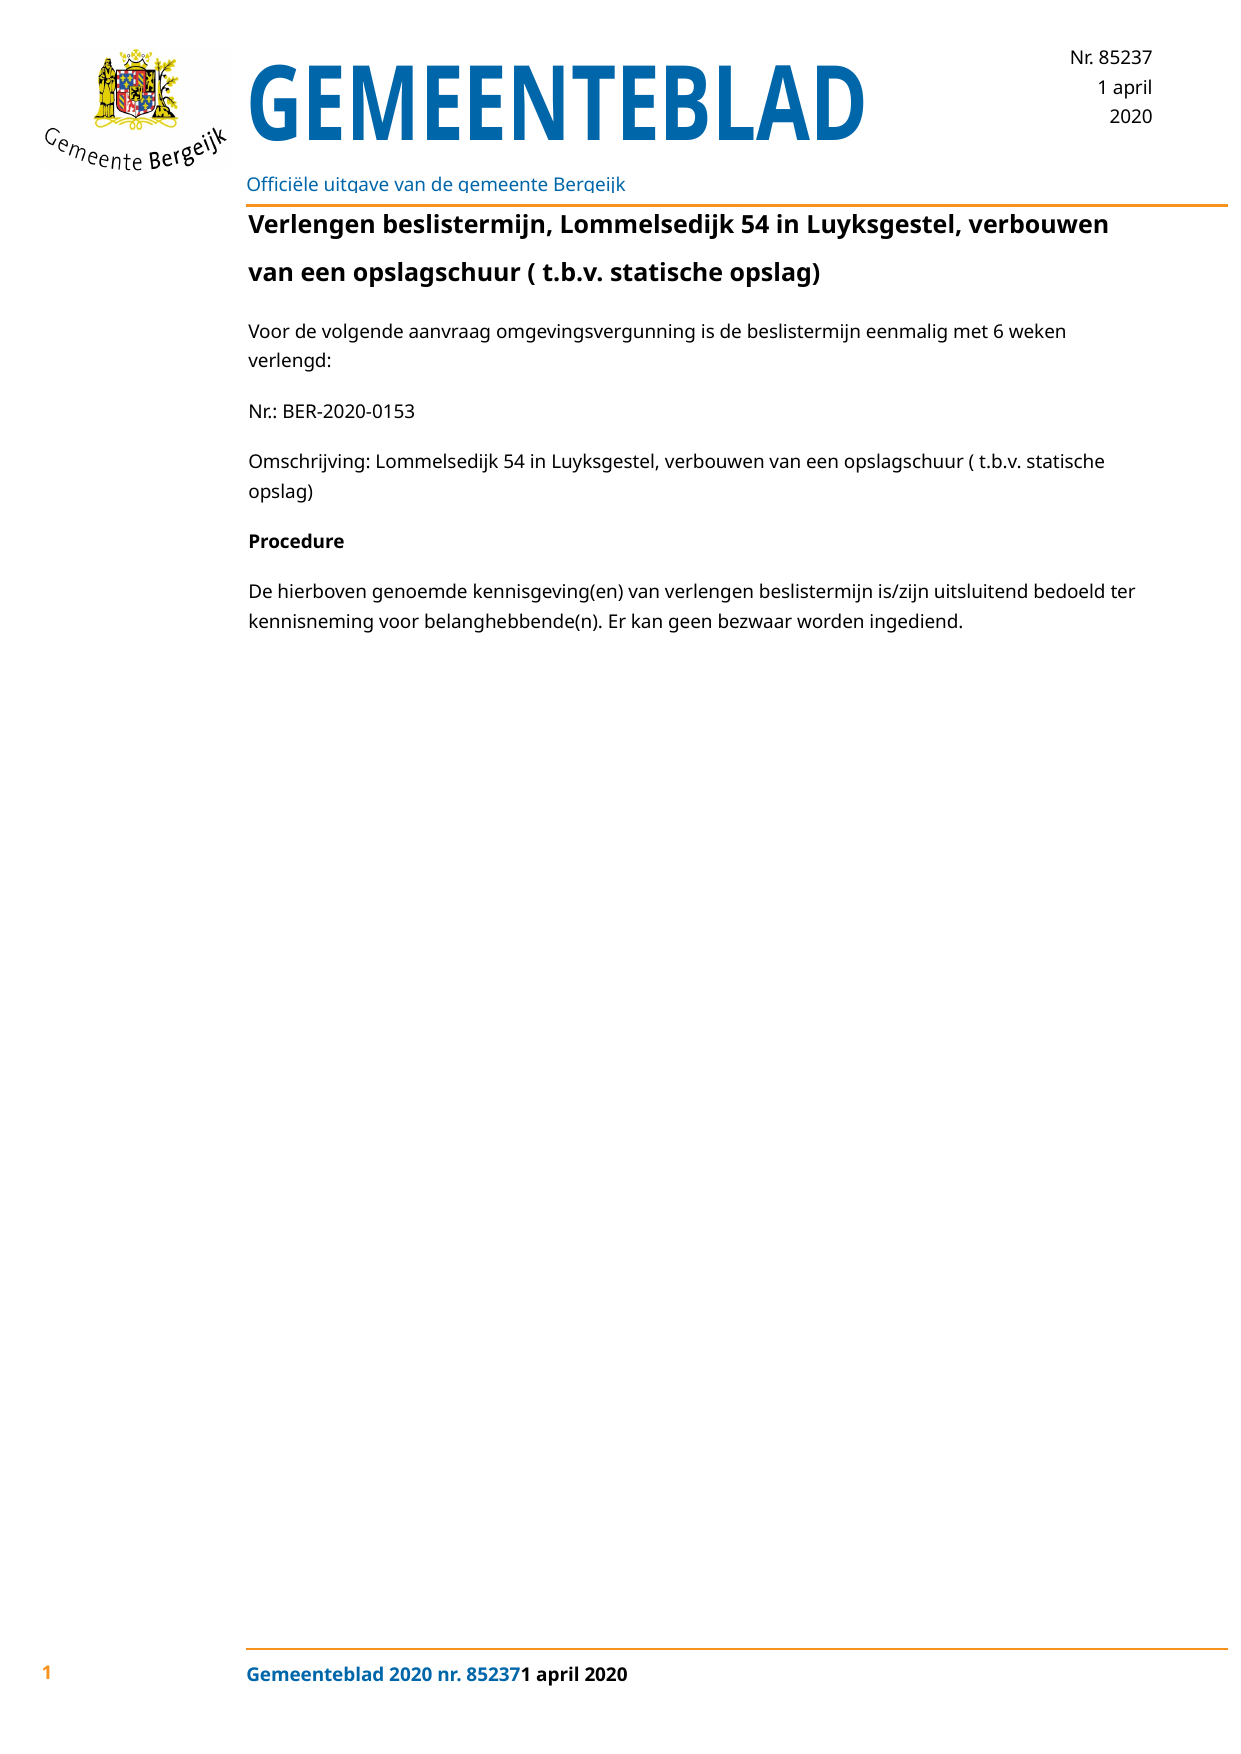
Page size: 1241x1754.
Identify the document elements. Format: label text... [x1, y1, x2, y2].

picture [41, 47, 231, 172]
text Nr.: BER-2020-0153 [248, 398, 1152, 424]
text Omschrijving: Lommelsedijk 54 in Luyksgestel, verbouwen van een opslagschuur ( t.b.v. statische opslag) [248, 448, 1152, 504]
text Voor de volgende aanvraag omgevingsvergunning is de beslistermijn eenmalig met 6 weken verlengd: [248, 318, 1152, 373]
text Procedure [248, 528, 1152, 554]
text Verlengen beslistermijn, Lommelsedijk 54 in Luyksgestel, verbouwen van een opslagschuur ( t.b.v. statische opslag) [248, 207, 1152, 288]
text De hierboven genoemde kennisgeving(en) van verlengen beslistermijn is/zijn uitsluitend bedoeld ter kennisneming voor belanghebbende(n). Er kan geen bezwaar worden ingediend. [248, 579, 1152, 634]
